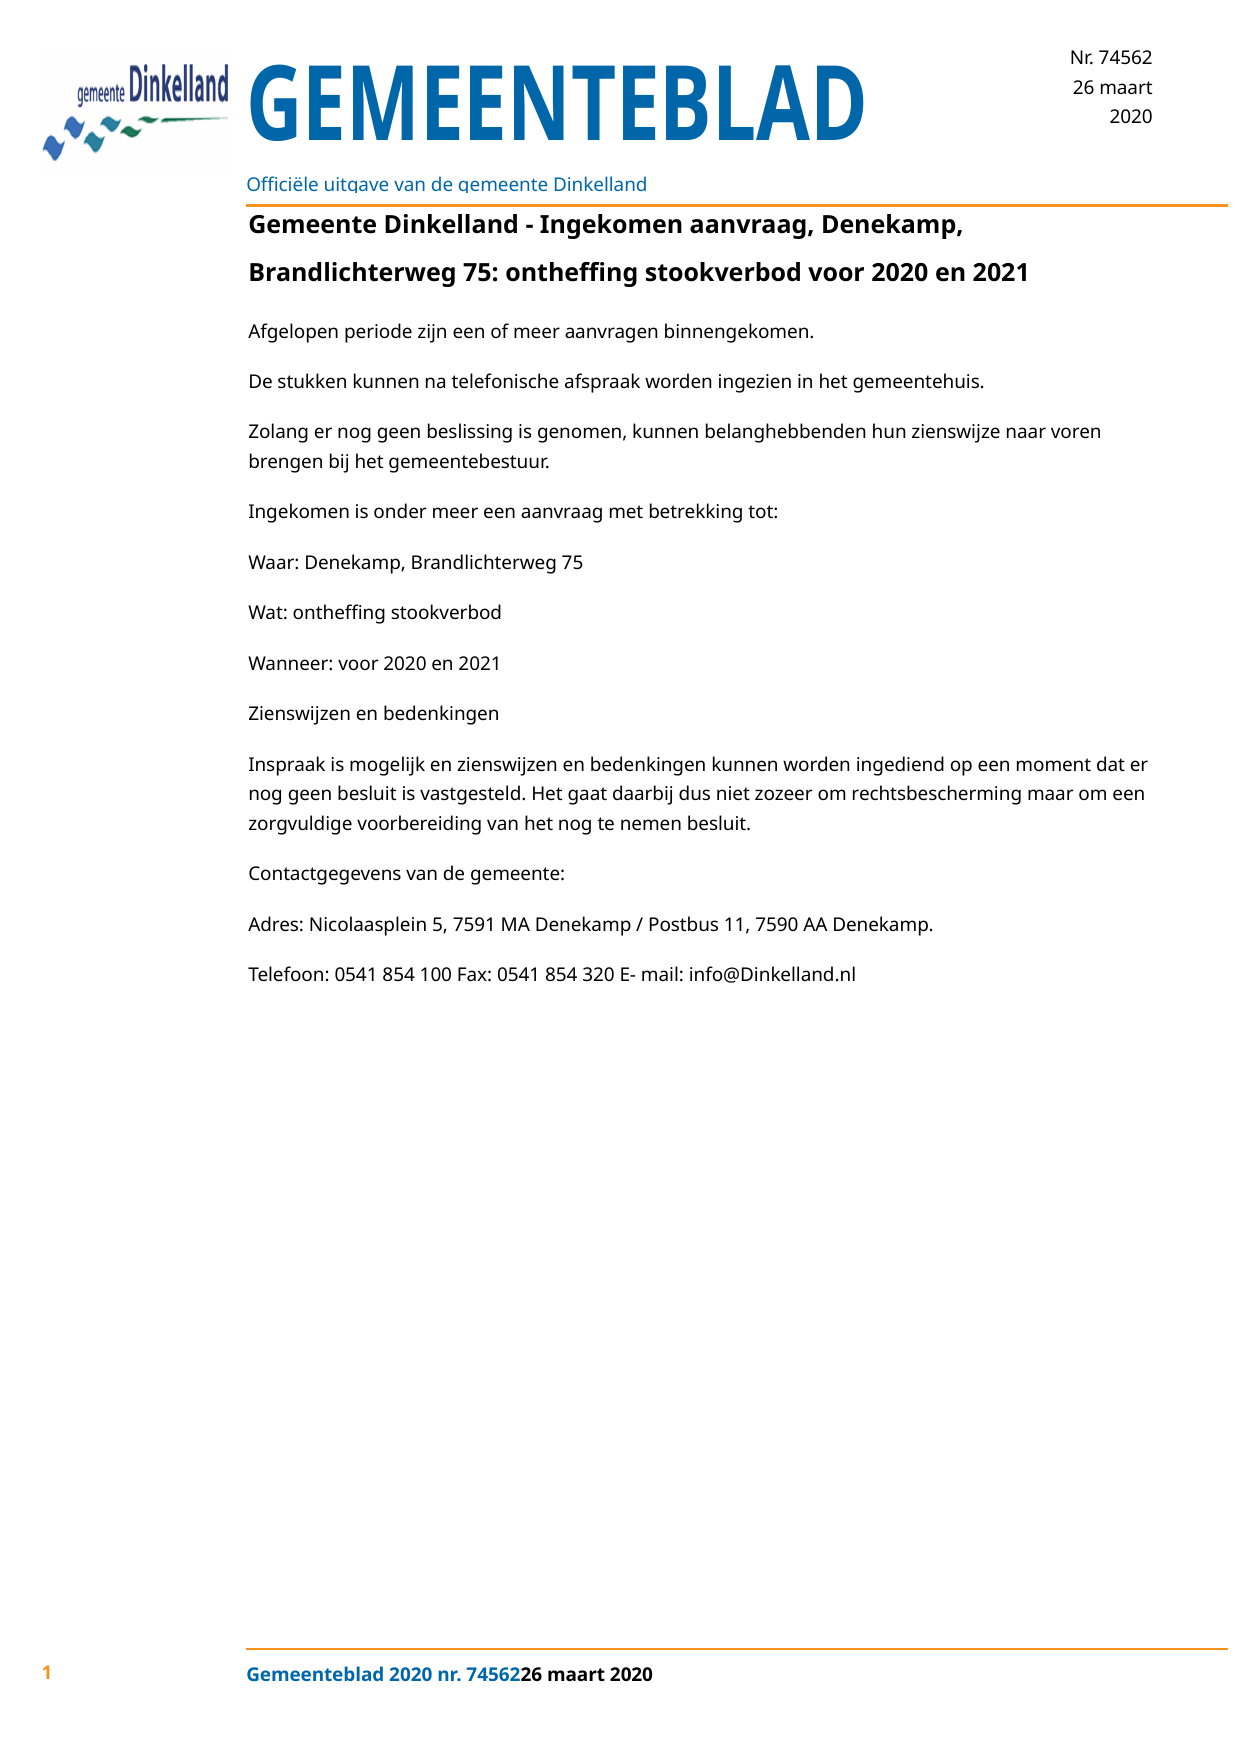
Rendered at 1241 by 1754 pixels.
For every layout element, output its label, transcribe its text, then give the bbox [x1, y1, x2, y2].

text Ingekomen is onder meer een aanvraag met betrekking tot: [248, 499, 1152, 524]
text Zienswijzen en bedenkingen [248, 700, 1152, 726]
text Afgelopen periode zijn een of meer aanvragen binnengekomen. [248, 318, 1152, 344]
text Waar: Denekamp, Brandlichterweg 75 [248, 549, 1152, 575]
text Contactgegevens van de gemeente: [248, 860, 1152, 886]
text Wanneer: voor 2020 en 2021 [248, 650, 1152, 676]
text Gemeente Dinkelland - Ingekomen aanvraag, Denekamp, Brandlichterweg 75: ontheffing stookverbod voor 2020 en 2021 [248, 207, 1152, 288]
text Inspraak is mogelijk en zienswijzen en bedenkingen kunnen worden ingediend op een moment dat er nog geen besluit is vastgesteld. Het gaat daarbij dus niet zozeer om rechtsbescherming maar om een zorgvuldige voorbereiding van het nog te nemen besluit. [248, 751, 1152, 836]
picture [41, 47, 231, 172]
text Zolang er nog geen beslissing is genomen, kunnen belanghebbenden hun zienswijze naar voren brengen bij het gemeentebestuur. [248, 419, 1152, 474]
text De stukken kunnen na telefonische afspraak worden ingezien in het gemeentehuis. [248, 368, 1152, 394]
text Adres: Nicolaasplein 5, 7591 MA Denekamp / Postbus 11, 7590 AA Denekamp. [248, 911, 1152, 937]
text Telefoon: 0541 854 100 Fax: 0541 854 320 E- mail: info@Dinkelland.nl [248, 961, 1152, 987]
text Wat: ontheffing stookverbod [248, 599, 1152, 625]
